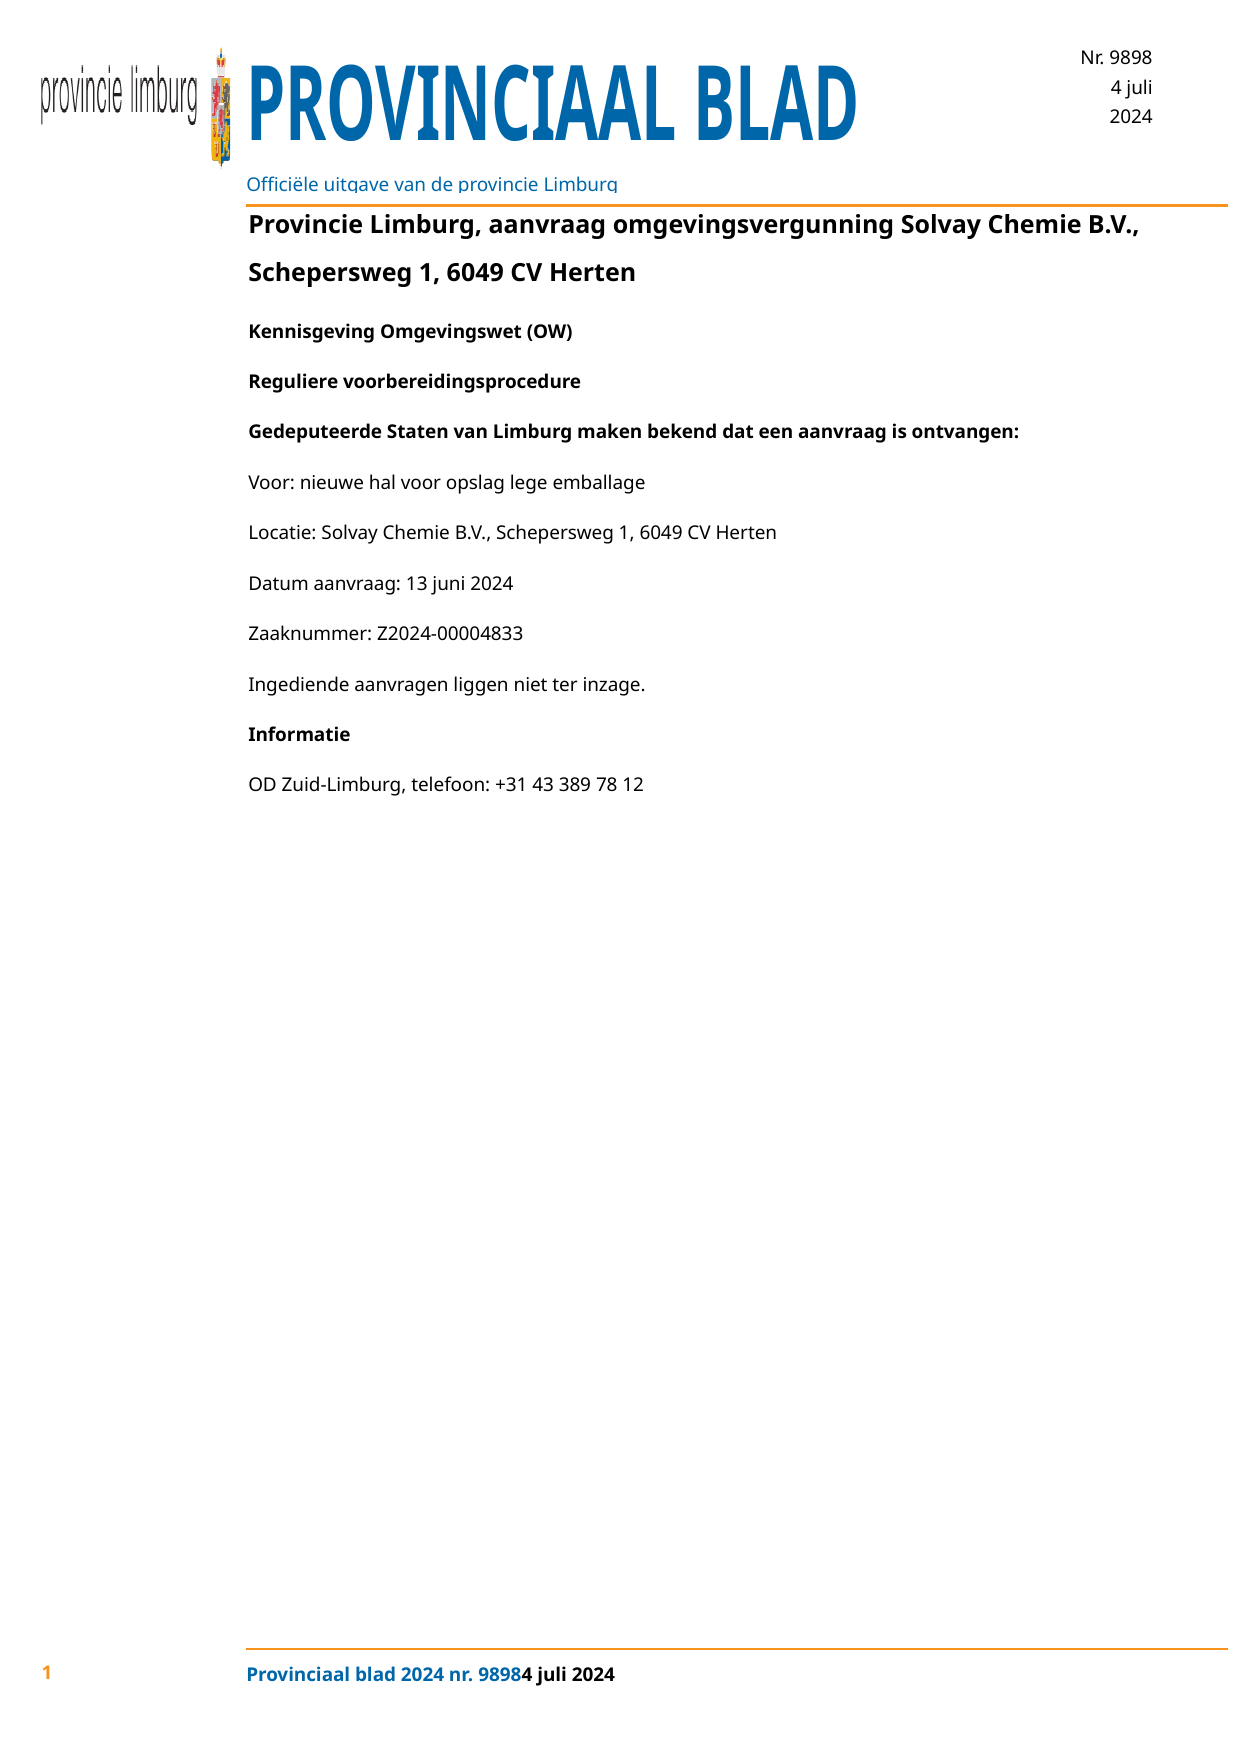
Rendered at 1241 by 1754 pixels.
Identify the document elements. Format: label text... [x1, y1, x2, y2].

text Datum aanvraag: 13 juni 2024 [248, 570, 1152, 596]
text OD Zuid-Limburg, telefoon: +31 43 389 78 12 [248, 772, 1152, 797]
text Kennisgeving Omgevingswet (OW) [248, 318, 1152, 344]
text Informatie [248, 721, 1152, 747]
text Gedeputeerde Staten van Limburg maken bekend dat een aanvraag is ontvangen: [248, 419, 1152, 444]
text Reguliere voorbereidingsprocedure [248, 368, 1152, 394]
text Voor: nieuwe hal voor opslag lege emballage [248, 469, 1152, 495]
text Ingediende aanvragen liggen niet ter inzage. [248, 671, 1152, 697]
picture [41, 47, 231, 172]
text Provincie Limburg, aanvraag omgevingsvergunning Solvay Chemie B.V., Schepersweg 1, 6049 CV Herten [248, 207, 1152, 288]
text Zaaknummer: Z2024-00004833 [248, 620, 1152, 646]
text Locatie: Solvay Chemie B.V., Schepersweg 1, 6049 CV Herten [248, 519, 1152, 545]
